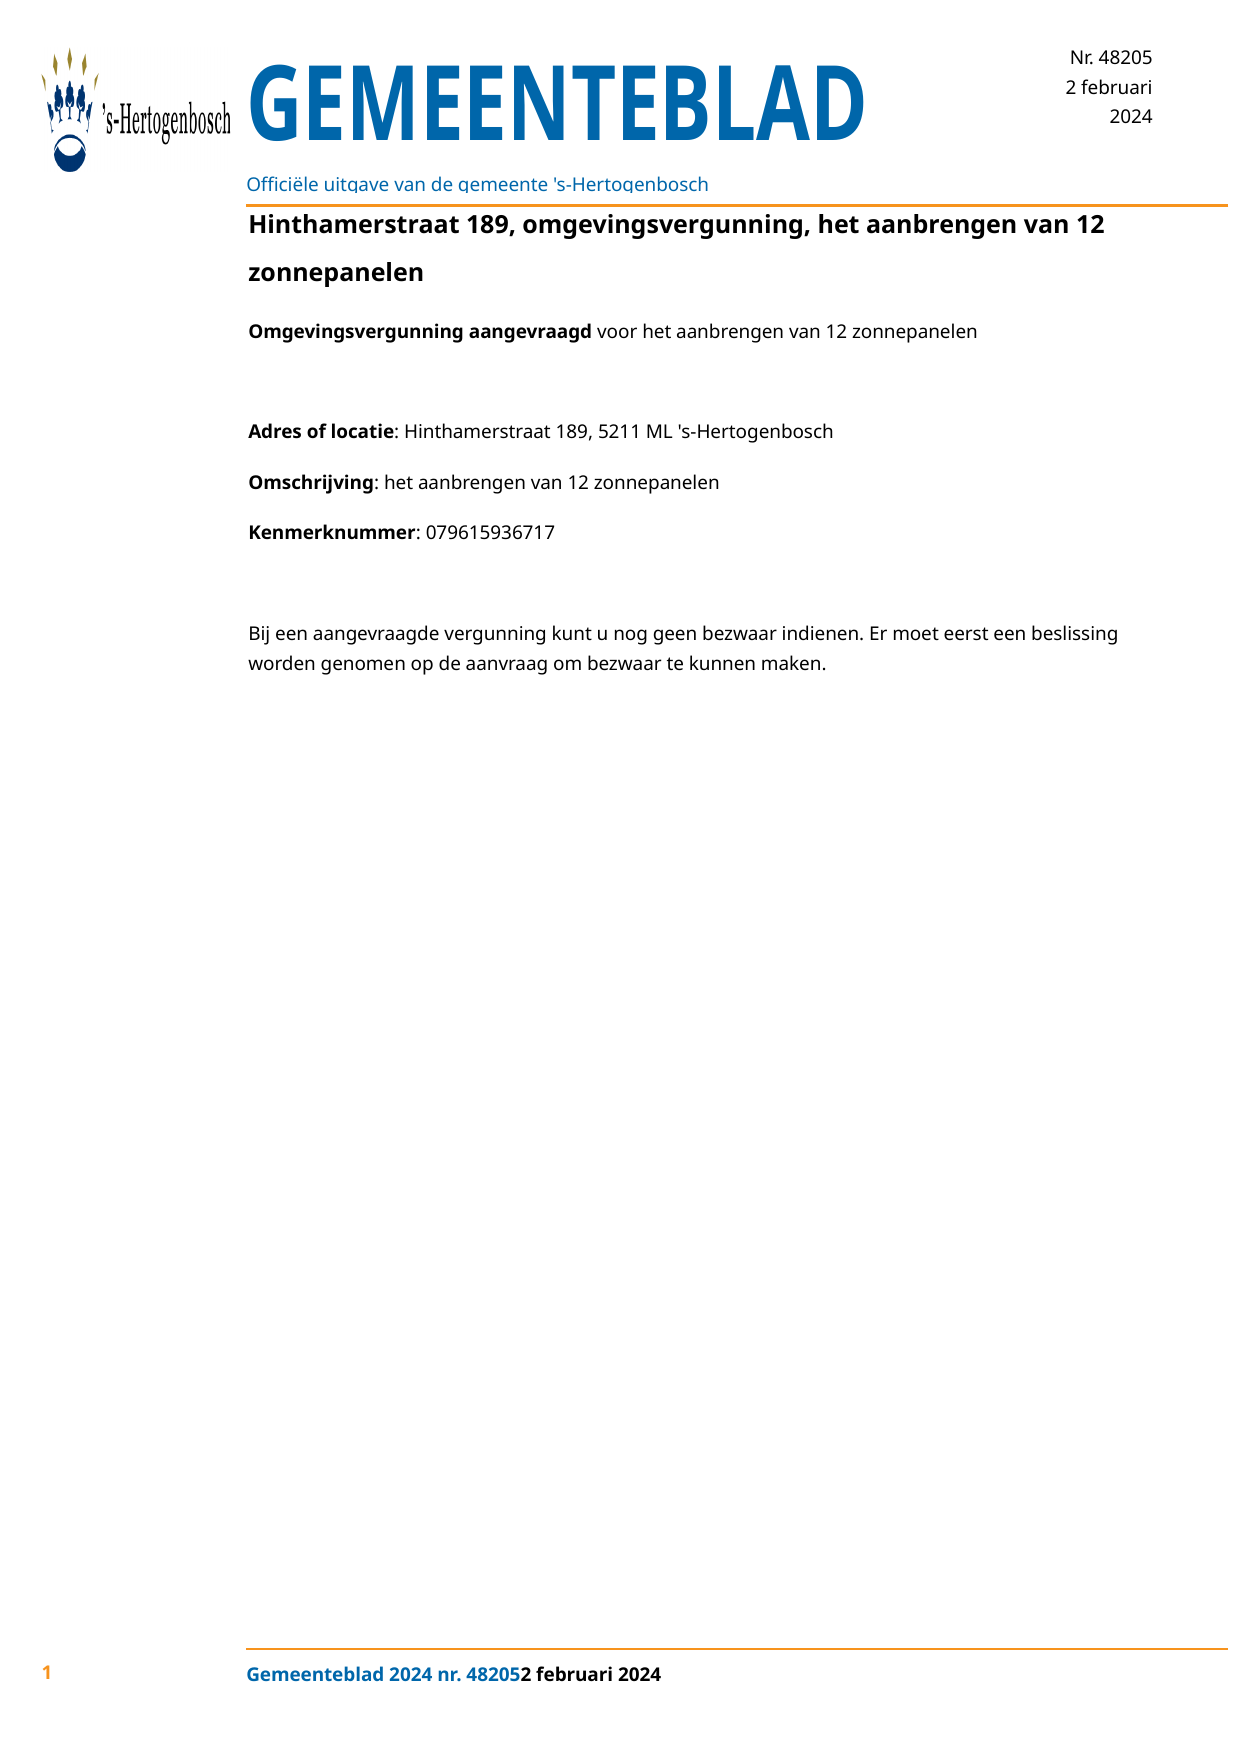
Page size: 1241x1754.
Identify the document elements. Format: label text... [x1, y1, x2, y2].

picture [41, 47, 231, 172]
text Hinthamerstraat 189, omgevingsvergunning, het aanbrengen van 12 zonnepanelen [248, 207, 1152, 288]
text Adres of locatie: Hinthamerstraat 189, 5211 ML 's-Hertogenbosch [248, 419, 1152, 444]
text Bij een aangevraagde vergunning kunt u nog geen bezwaar indienen. Er moet eerst een beslissing worden genomen op de aanvraag om bezwaar te kunnen maken. [248, 620, 1152, 676]
text Omschrijving: het aanbrengen van 12 zonnepanelen [248, 469, 1152, 495]
text Kenmerknummer: 079615936717 [248, 519, 1152, 545]
text Omgevingsvergunning aangevraagd voor het aanbrengen van 12 zonnepanelen [248, 318, 1152, 344]
